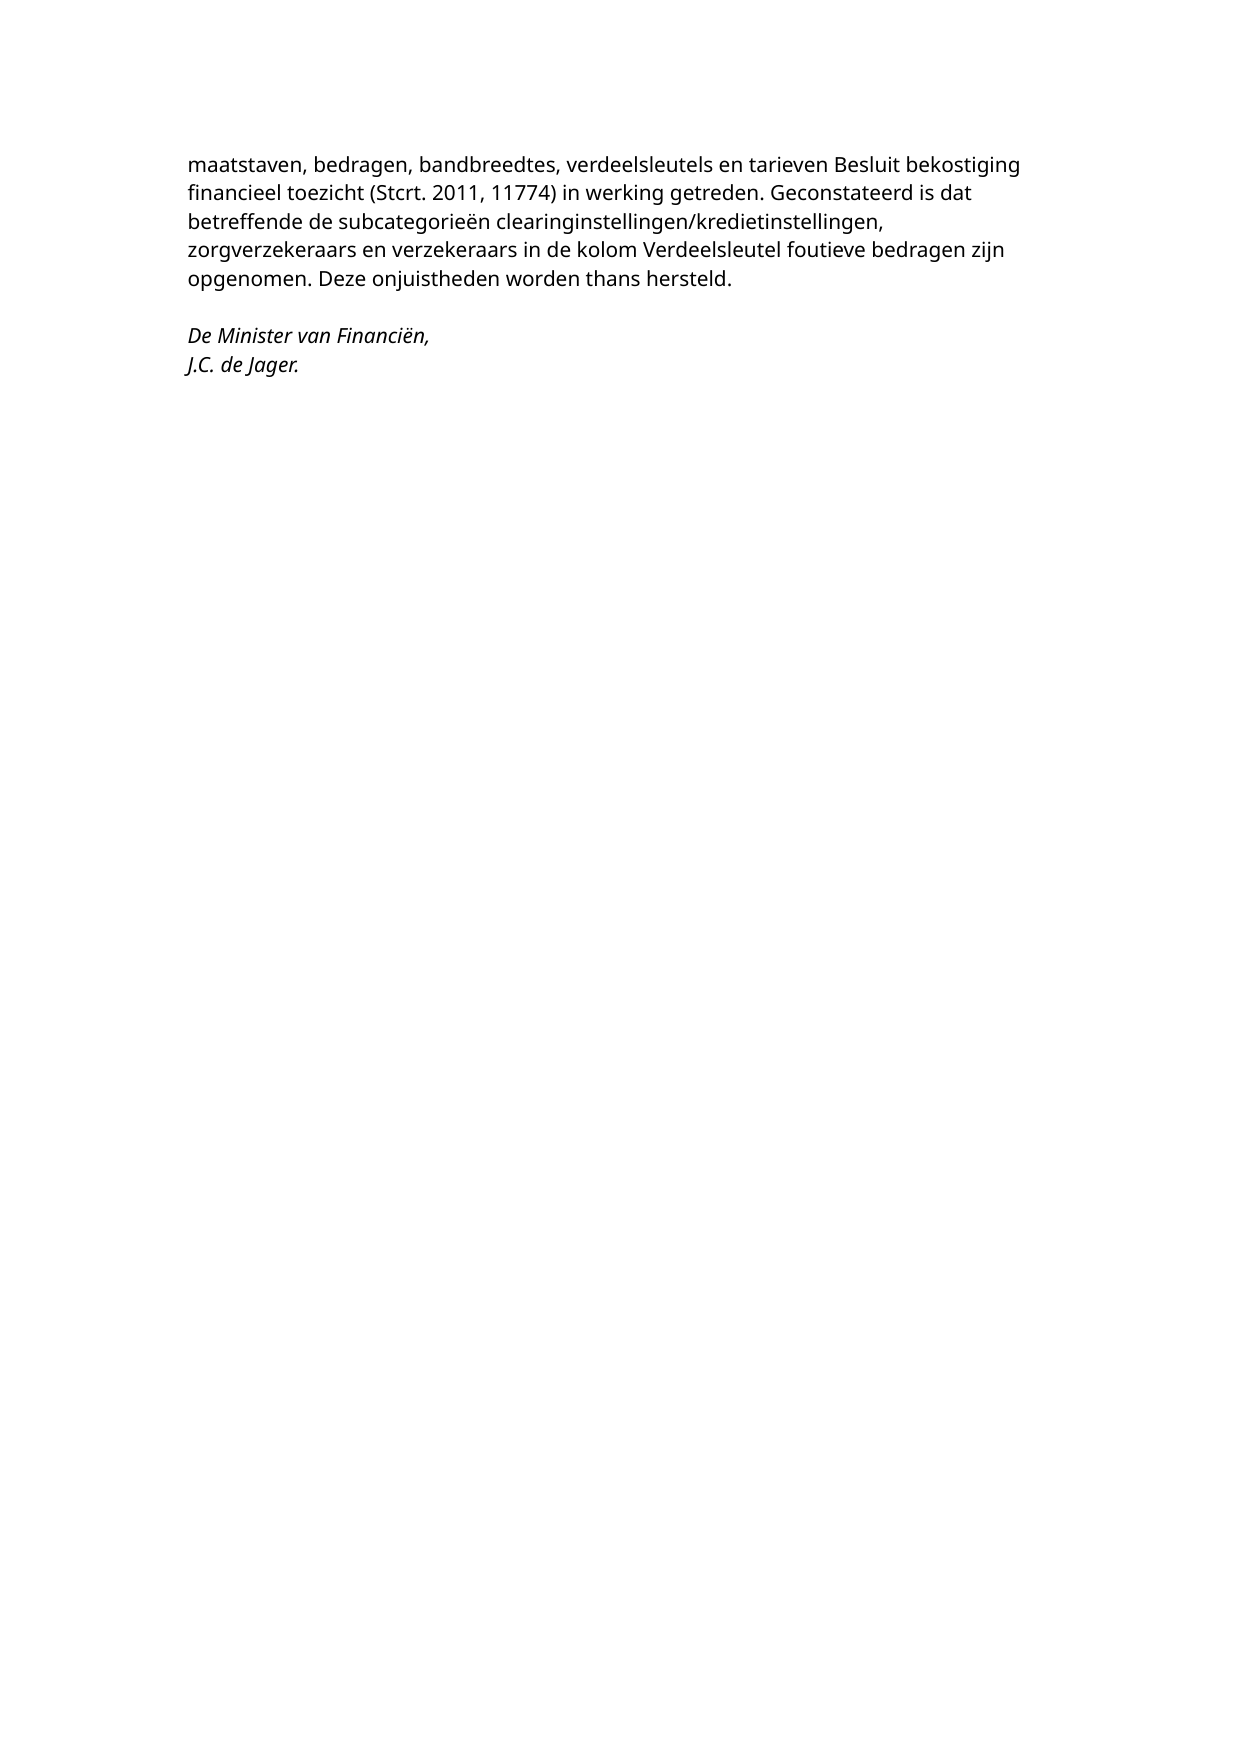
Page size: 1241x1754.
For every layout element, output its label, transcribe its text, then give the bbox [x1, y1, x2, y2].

text De Minister van Financiën, [187, 322, 1053, 350]
text maatstaven, bedragen, bandbreedtes, verdeelsleutels en tarieven Besluit bekostiging financieel toezicht (Stcrt. 2011, 11774) in werking getreden. Geconstateerd is dat betreffende de subcategorieën clearinginstellingen/kredietinstellingen, zorgverzekeraars en verzekeraars in de kolom Verdeelsleutel foutieve bedragen zijn opgenomen. Deze onjuistheden worden thans hersteld. [187, 150, 1053, 292]
text J.C. de Jager. [187, 350, 1053, 378]
